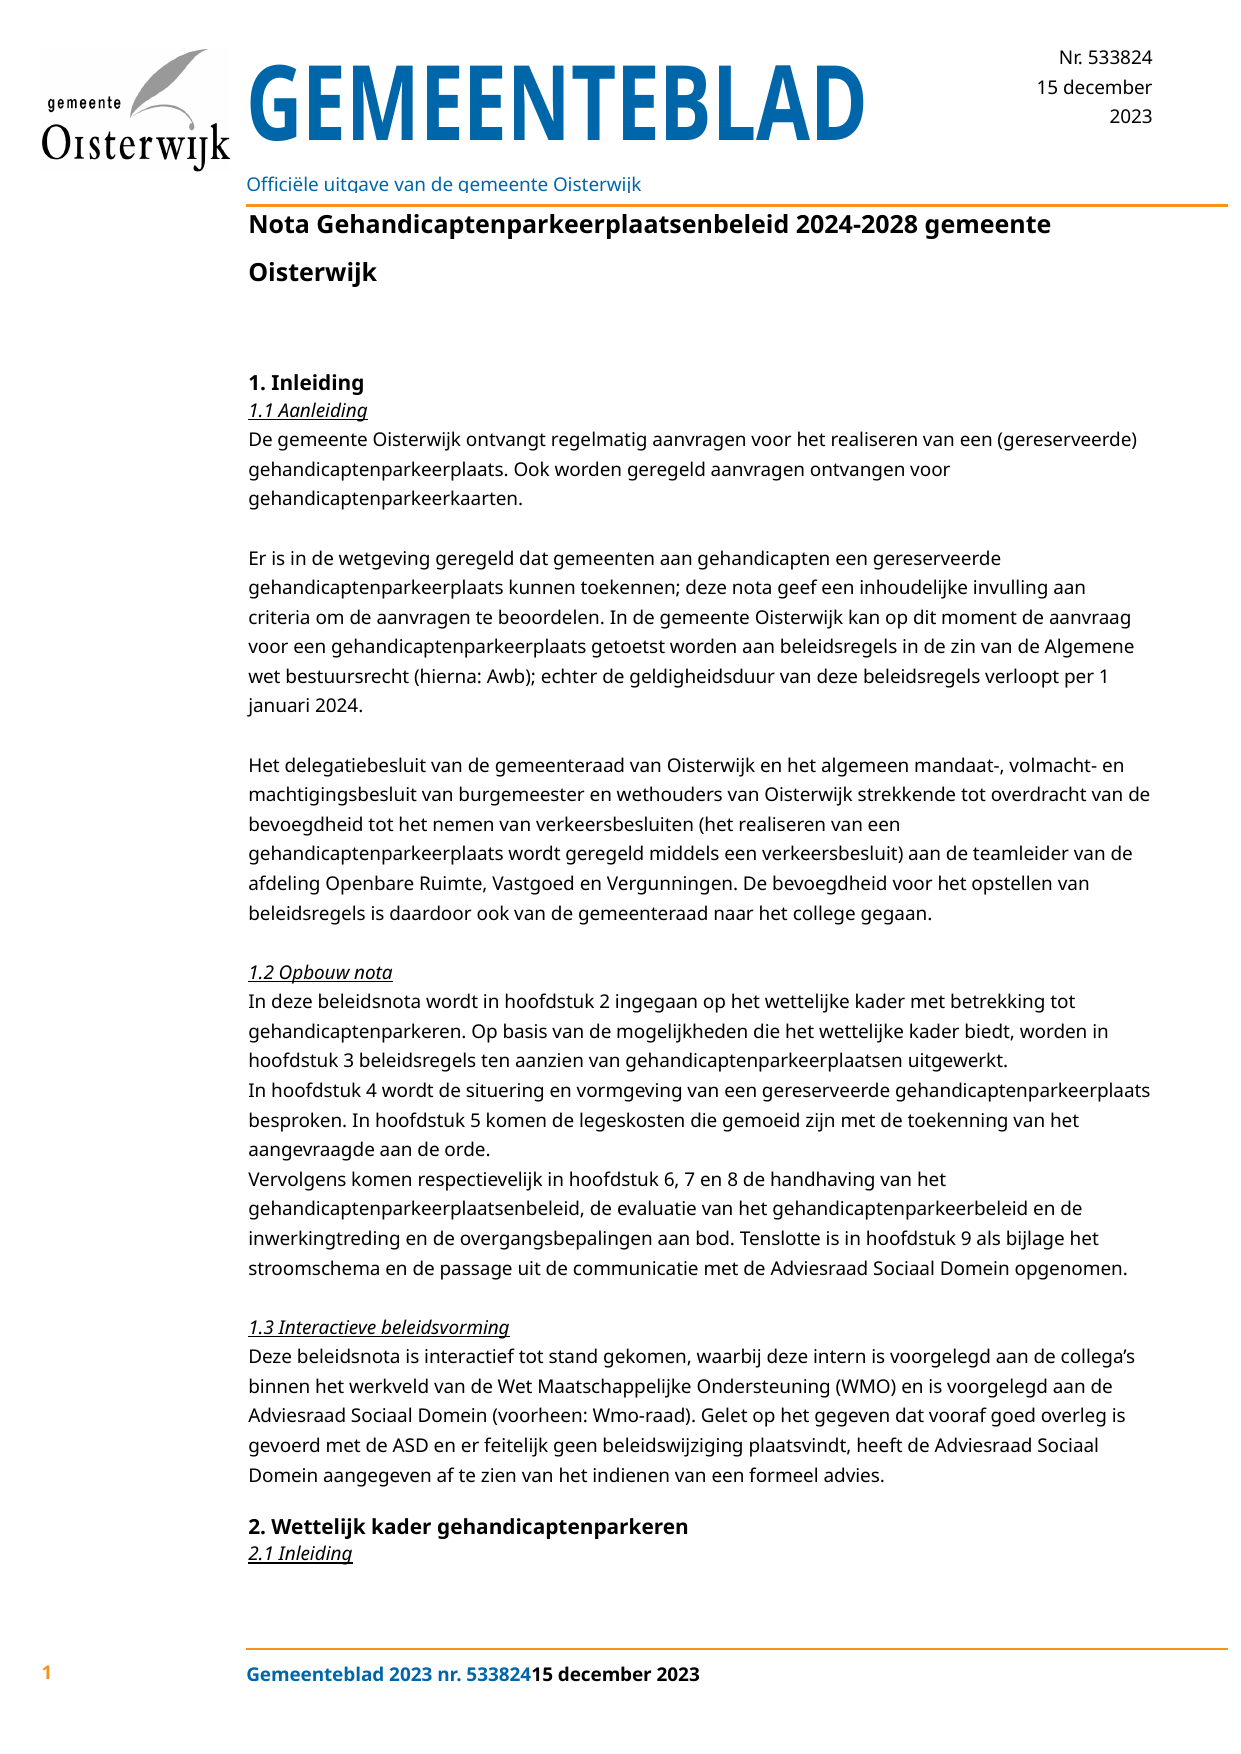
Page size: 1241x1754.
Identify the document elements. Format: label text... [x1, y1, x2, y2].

text 2.1 Inleiding [248, 1541, 1152, 1566]
text 1. Inleiding [248, 368, 1152, 397]
text Vervolgens komen respectievelijk in hoofdstuk 6, 7 en 8 de handhaving van het gehandicaptenparkeerplaatsenbeleid, de evaluatie van het gehandicaptenparkeerbeleid en de inwerkingtreding en de overgangsbepalingen aan bod. Tenslotte is in hoofdstuk 9 als bijlage het stroomschema en de passage uit de communicatie met de Adviesraad Sociaal Domein opgenomen. [248, 1166, 1152, 1280]
text Het delegatiebesluit van de gemeenteraad van Oisterwijk en het algemeen mandaat-, volmacht- en machtigingsbesluit van burgemeester en wethouders van Oisterwijk strekkende tot overdracht van de bevoegdheid tot het nemen van verkeersbesluiten (het realiseren van een gehandicaptenparkeerplaats wordt geregeld middels een verkeersbesluit) aan de teamleider van de afdeling Openbare Ruimte, Vastgoed en Vergunningen. De bevoegdheid voor het opstellen van beleidsregels is daardoor ook van de gemeenteraad naar het college gegaan. [248, 752, 1152, 925]
picture [41, 47, 231, 172]
text 2. Wettelijk kader gehandicaptenparkeren [248, 1512, 1152, 1541]
text Er is in de wetgeving geregeld dat gemeenten aan gehandicapten een gereserveerde gehandicaptenparkeerplaats kunnen toekennen; deze nota geef een inhoudelijke invulling aan criteria om de aanvragen te beoordelen. In de gemeente Oisterwijk kan op dit moment de aanvraag voor een gehandicaptenparkeerplaats getoetst worden aan beleidsregels in de zin van de Algemene wet bestuursrecht (hierna: Awb); echter de geldigheidsduur van deze beleidsregels verloopt per 1 januari 2024. [248, 545, 1152, 718]
text 1.1 Aanleiding [248, 397, 1152, 422]
text De gemeente Oisterwijk ontvangt regelmatig aanvragen voor het realiseren van een (gereserveerde) gehandicaptenparkeerplaats. Ook worden geregeld aanvragen ontvangen voor gehandicaptenparkeerkaarten. [248, 426, 1152, 511]
text 1.2 Opbouw nota [248, 959, 1152, 984]
text 1.3 Interactieve beleidsvorming [248, 1314, 1152, 1339]
text Deze beleidsnota is interactief tot stand gekomen, waarbij deze intern is voorgelegd aan de collega’s binnen het werkveld van de Wet Maatschappelijke Ondersteuning (WMO) en is voorgelegd aan de Adviesraad Sociaal Domein (voorheen: Wmo-raad). Gelet op het gegeven dat vooraf goed overleg is gevoerd met de ASD en er feitelijk geen beleidswijziging plaatsvindt, heeft de Adviesraad Sociaal Domein aangegeven af te zien van het indienen van een formeel advies. [248, 1343, 1152, 1487]
text In deze beleidsnota wordt in hoofdstuk 2 ingegaan op het wettelijke kader met betrekking tot gehandicaptenparkeren. Op basis van de mogelijkheden die het wettelijke kader biedt, worden in hoofdstuk 3 beleidsregels ten aanzien van gehandicaptenparkeerplaatsen uitgewerkt. [248, 988, 1152, 1073]
text Nota Gehandicaptenparkeerplaatsenbeleid 2024-2028 gemeente Oisterwijk [248, 207, 1152, 288]
text In hoofdstuk 4 wordt de situering en vormgeving van een gereserveerde gehandicaptenparkeerplaats besproken. In hoofdstuk 5 komen de legeskosten die gemoeid zijn met de toekenning van het aangevraagde aan de orde. [248, 1077, 1152, 1162]
